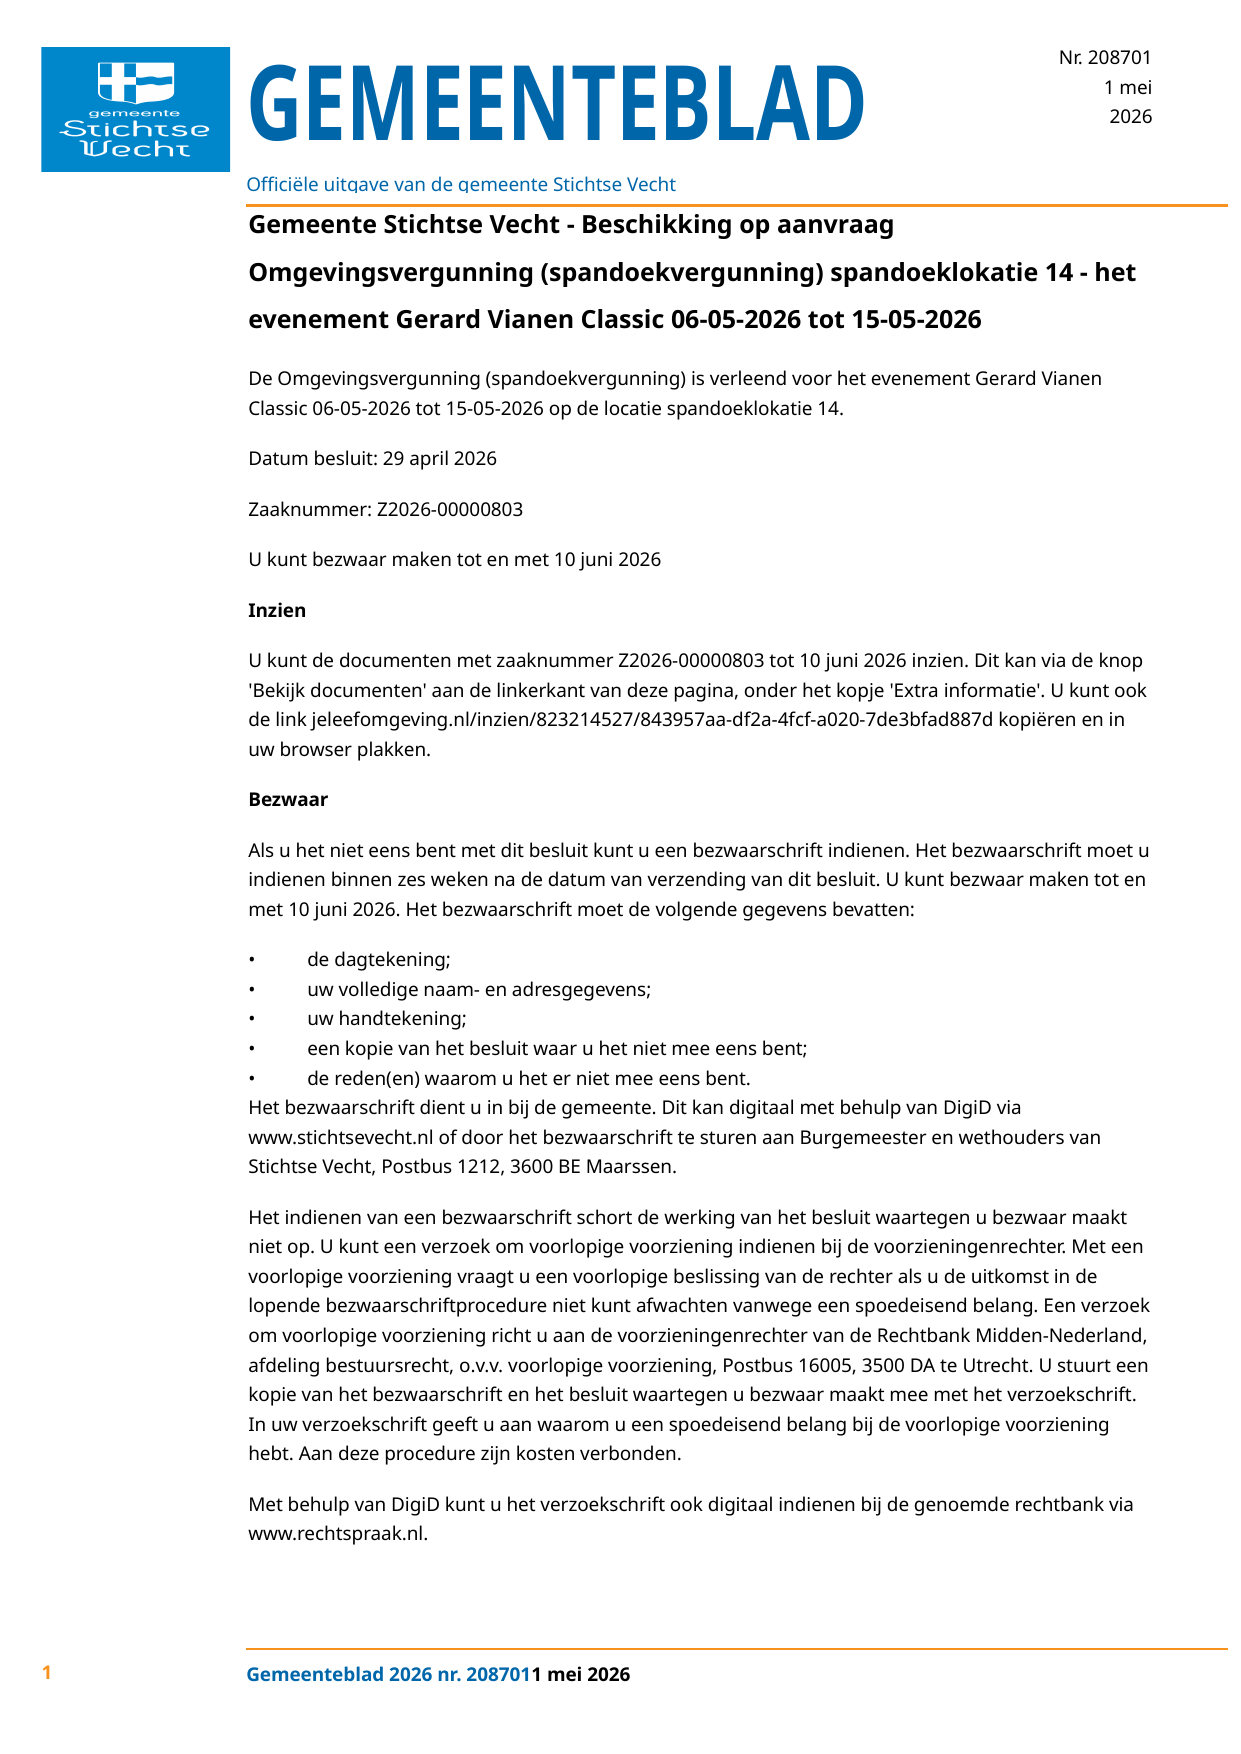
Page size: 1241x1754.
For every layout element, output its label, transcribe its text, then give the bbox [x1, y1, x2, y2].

text Gemeente Stichtse Vecht - Beschikking op aanvraag Omgevingsvergunning (spandoekvergunning) spandoeklokatie 14 - het evenement Gerard Vianen Classic 06-05-2026 tot 15-05-2026 [248, 207, 1152, 336]
text Bezwaar [248, 786, 1152, 812]
text Inzien [248, 597, 1152, 622]
list uw volledige naam- en adresgegevens; [248, 976, 1152, 1002]
picture [137, 63, 174, 103]
list uw handtekening; [248, 1006, 1152, 1031]
list een kopie van het besluit waar u het niet mee eens bent; [248, 1035, 1152, 1061]
text Als u het niet eens bent met dit besluit kunt u een bezwaarschrift indienen. Het bezwaarschrift moet u indienen binnen zes weken na de datum van verzending van dit besluit. U kunt bezwaar maken tot en met 10 juni 2026. Het bezwaarschrift moet de volgende gegevens bevatten: [248, 837, 1152, 922]
list de reden(en) waarom u het er niet mee eens bent. [248, 1065, 1152, 1090]
text Met behulp van DigiD kunt u het verzoekschrift ook digitaal indienen bij de genoemde rechtbank via www.rechtspraak.nl. [248, 1491, 1152, 1546]
text Het bezwaarschrift dient u in bij de gemeente. Dit kan digitaal met behulp van DigiD via www.stichtsevecht.nl of door het bezwaarschrift te sturen aan Burgemeester en wethouders van Stichtse Vecht, Postbus 1212, 3600 BE Maarssen. [248, 1094, 1152, 1179]
text Het indienen van een bezwaarschrift schort de werking van het besluit waartegen u bezwaar maakt niet op. U kunt een verzoek om voorlopige voorziening indienen bij de voorzieningenrechter. Met een voorlopige voorziening vraagt u een voorlopige beslissing van de rechter als u de uitkomst in de lopende bezwaarschriftprocedure niet kunt afwachten vanwege een spoedeisend belang. Een verzoek om voorlopige voorziening richt u aan de voorzieningenrechter van de Rechtbank Midden-Nederland, afdeling bestuursrecht, o.v.v. voorlopige voorziening, Postbus 16005, 3500 DA te Utrecht. U stuurt een kopie van het bezwaarschrift en het besluit waartegen u bezwaar maakt mee met het verzoekschrift. In uw verzoekschrift geeft u aan waarom u een spoedeisend belang bij de voorlopige voorziening hebt. Aan deze procedure zijn kosten verbonden. [248, 1204, 1152, 1466]
list de dagtekening; [248, 946, 1152, 972]
text De Omgevingsvergunning (spandoekvergunning) is verleend voor het evenement Gerard Vianen Classic 06-05-2026 tot 15-05-2026 op de locatie spandoeklokatie 14. [248, 366, 1152, 421]
text U kunt de documenten met zaaknummer Z2026-00000803 tot 10 juni 2026 inzien. Dit kan via de knop 'Bekijk documenten' aan de linkerkant van deze pagina, onder het kopje 'Extra informatie'. U kunt ook de link jeleefomgeving.nl/inzien/823214527/843957aa-df2a-4fcf-a020-7de3bfad887d kopiëren en in uw browser plakken. [248, 647, 1152, 762]
text Datum besluit: 29 april 2026 [248, 446, 1152, 471]
text U kunt bezwaar maken tot en met 10 juni 2026 [248, 546, 1152, 572]
picture [99, 63, 135, 101]
text Zaaknummer: Z2026-00000803 [248, 496, 1152, 522]
